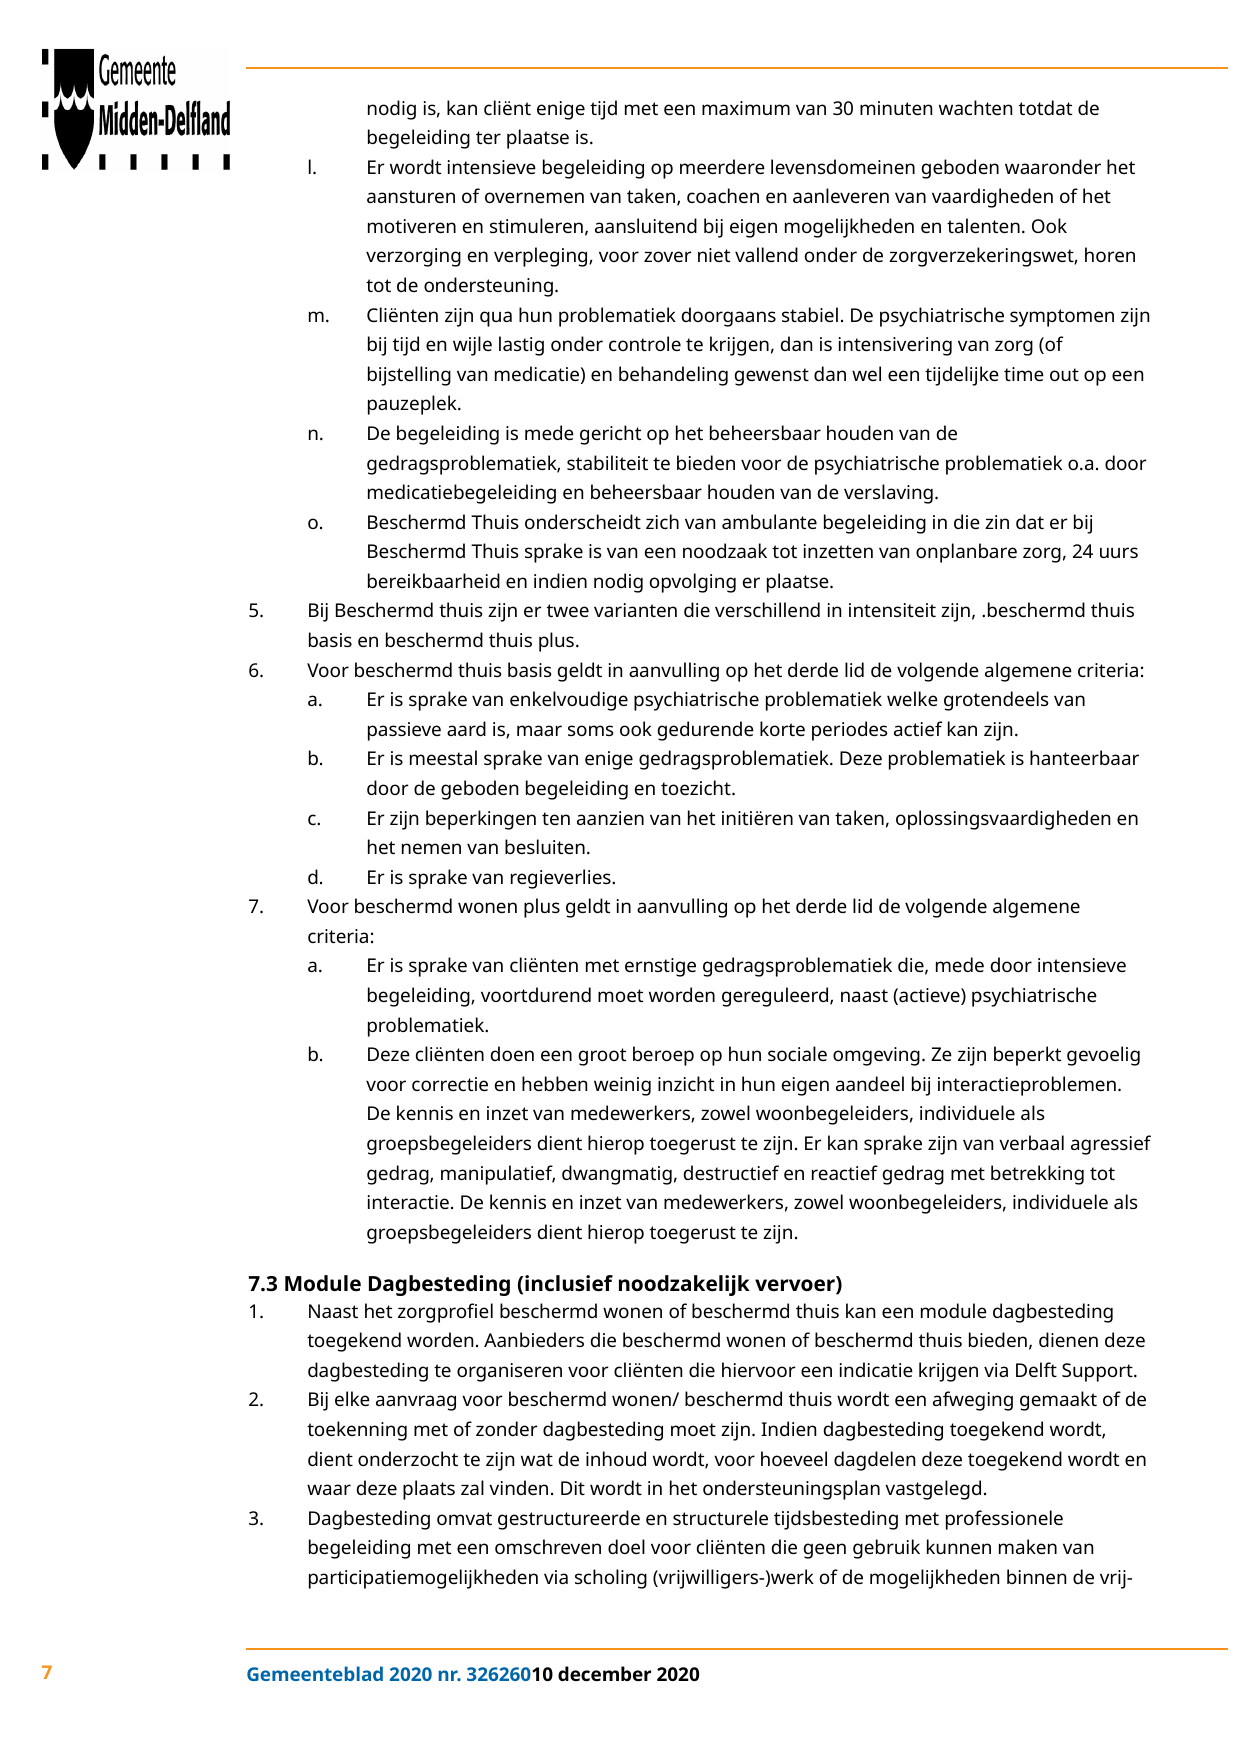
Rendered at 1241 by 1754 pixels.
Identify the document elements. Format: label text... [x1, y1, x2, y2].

list Cliënten zijn qua hun problematiek doorgaans stabiel. De psychiatrische symptomen zijn bij tijd en wijle lastig onder controle te krijgen, dan is intensivering van zorg (of bijstelling van medicatie) en behandeling gewenst dan wel een tijdelijke time out op een pauzeplek. [307, 302, 1152, 416]
list Er is sprake van regieverlies. [307, 864, 1152, 890]
list Er is meestal sprake van enige gedragsproblematiek. Deze problematiek is hanteerbaar door de geboden begeleiding en toezicht. [307, 746, 1152, 801]
list Naast het zorgprofiel beschermd wonen of beschermd thuis kan een module dagbesteding toegekend worden. Aanbieders die beschermd wonen of beschermd thuis bieden, dienen deze dagbesteding te organiseren voor cliënten die hiervoor een indicatie krijgen via Delft Support. [248, 1298, 1152, 1383]
list Dagbesteding omvat gestructureerde en structurele tijdsbesteding met professionele begeleiding met een omschreven doel voor cliënten die geen gebruik kunnen maken van participatiemogelijkheden via scholing (vrijwilligers-)werk of de mogelijkheden binnen de vrij- [248, 1505, 1152, 1590]
list Voor beschermd wonen plus geldt in aanvulling op het derde lid de volgende algemene criteria: [248, 893, 1152, 949]
list Er is sprake van enkelvoudige psychiatrische problematiek welke grotendeels van passieve aard is, maar soms ook gedurende korte periodes actief kan zijn. [307, 686, 1152, 742]
list Beschermd Thuis onderscheidt zich van ambulante begeleiding in die zin dat er bij Beschermd Thuis sprake is van een noodzaak tot inzetten van onplanbare zorg, 24 uurs bereikbaarheid en indien nodig opvolging er plaatse. [307, 509, 1152, 594]
list Bij Beschermd thuis zijn er twee varianten die verschillend in intensiteit zijn, .beschermd thuis basis en beschermd thuis plus. [248, 598, 1152, 653]
list Voor beschermd thuis basis geldt in aanvulling op het derde lid de volgende algemene criteria: [248, 657, 1152, 683]
list Er is sprake van cliënten met ernstige gedragsproblematiek die, mede door intensieve begeleiding, voortdurend moet worden gereguleerd, naast (actieve) psychiatrische problematiek. [307, 953, 1152, 1038]
list De begeleiding is mede gericht op het beheersbaar houden van de gedragsproblematiek, stabiliteit te bieden voor de psychiatrische problematiek o.a. door medicatiebegeleiding en beheersbaar houden van de verslaving. [307, 420, 1152, 505]
list nodig is, kan cliënt enige tijd met een maximum van 30 minuten wachten totdat de begeleiding ter plaatse is. [307, 95, 1152, 150]
picture [41, 47, 231, 172]
list Er zijn beperkingen ten aanzien van het initiëren van taken, oplossingsvaardigheden en het nemen van besluiten. [307, 805, 1152, 860]
list Deze cliënten doen een groot beroep op hun sociale omgeving. Ze zijn beperkt gevoelig voor correctie en hebben weinig inzicht in hun eigen aandeel bij interactieproblemen. De kennis en inzet van medewerkers, zowel woonbegeleiders, individuele als groepsbegeleiders dient hierop toegerust te zijn. Er kan sprake zijn van verbaal agressief gedrag, manipulatief, dwangmatig, destructief en reactief gedrag met betrekking tot interactie. De kennis en inzet van medewerkers, zowel woonbegeleiders, individuele als groepsbegeleiders dient hierop toegerust te zijn. [307, 1041, 1152, 1245]
list Bij elke aanvraag voor beschermd wonen/ beschermd thuis wordt een afweging gemaakt of de toekenning met of zonder dagbesteding moet zijn. Indien dagbesteding toegekend wordt, dient onderzocht te zijn wat de inhoud wordt, voor hoeveel dagdelen deze toegekend wordt en waar deze plaats zal vinden. Dit wordt in het ondersteuningsplan vastgelegd. [248, 1387, 1152, 1501]
text 7.3 Module Dagbesteding (inclusief noodzakelijk vervoer) [248, 1269, 1152, 1298]
list Er wordt intensieve begeleiding op meerdere levensdomeinen geboden waaronder het aansturen of overnemen van taken, coachen en aanleveren van vaardigheden of het motiveren en stimuleren, aansluitend bij eigen mogelijkheden en talenten. Ook verzorging en verpleging, voor zover niet vallend onder de zorgverzekeringswet, horen tot de ondersteuning. [307, 154, 1152, 298]
